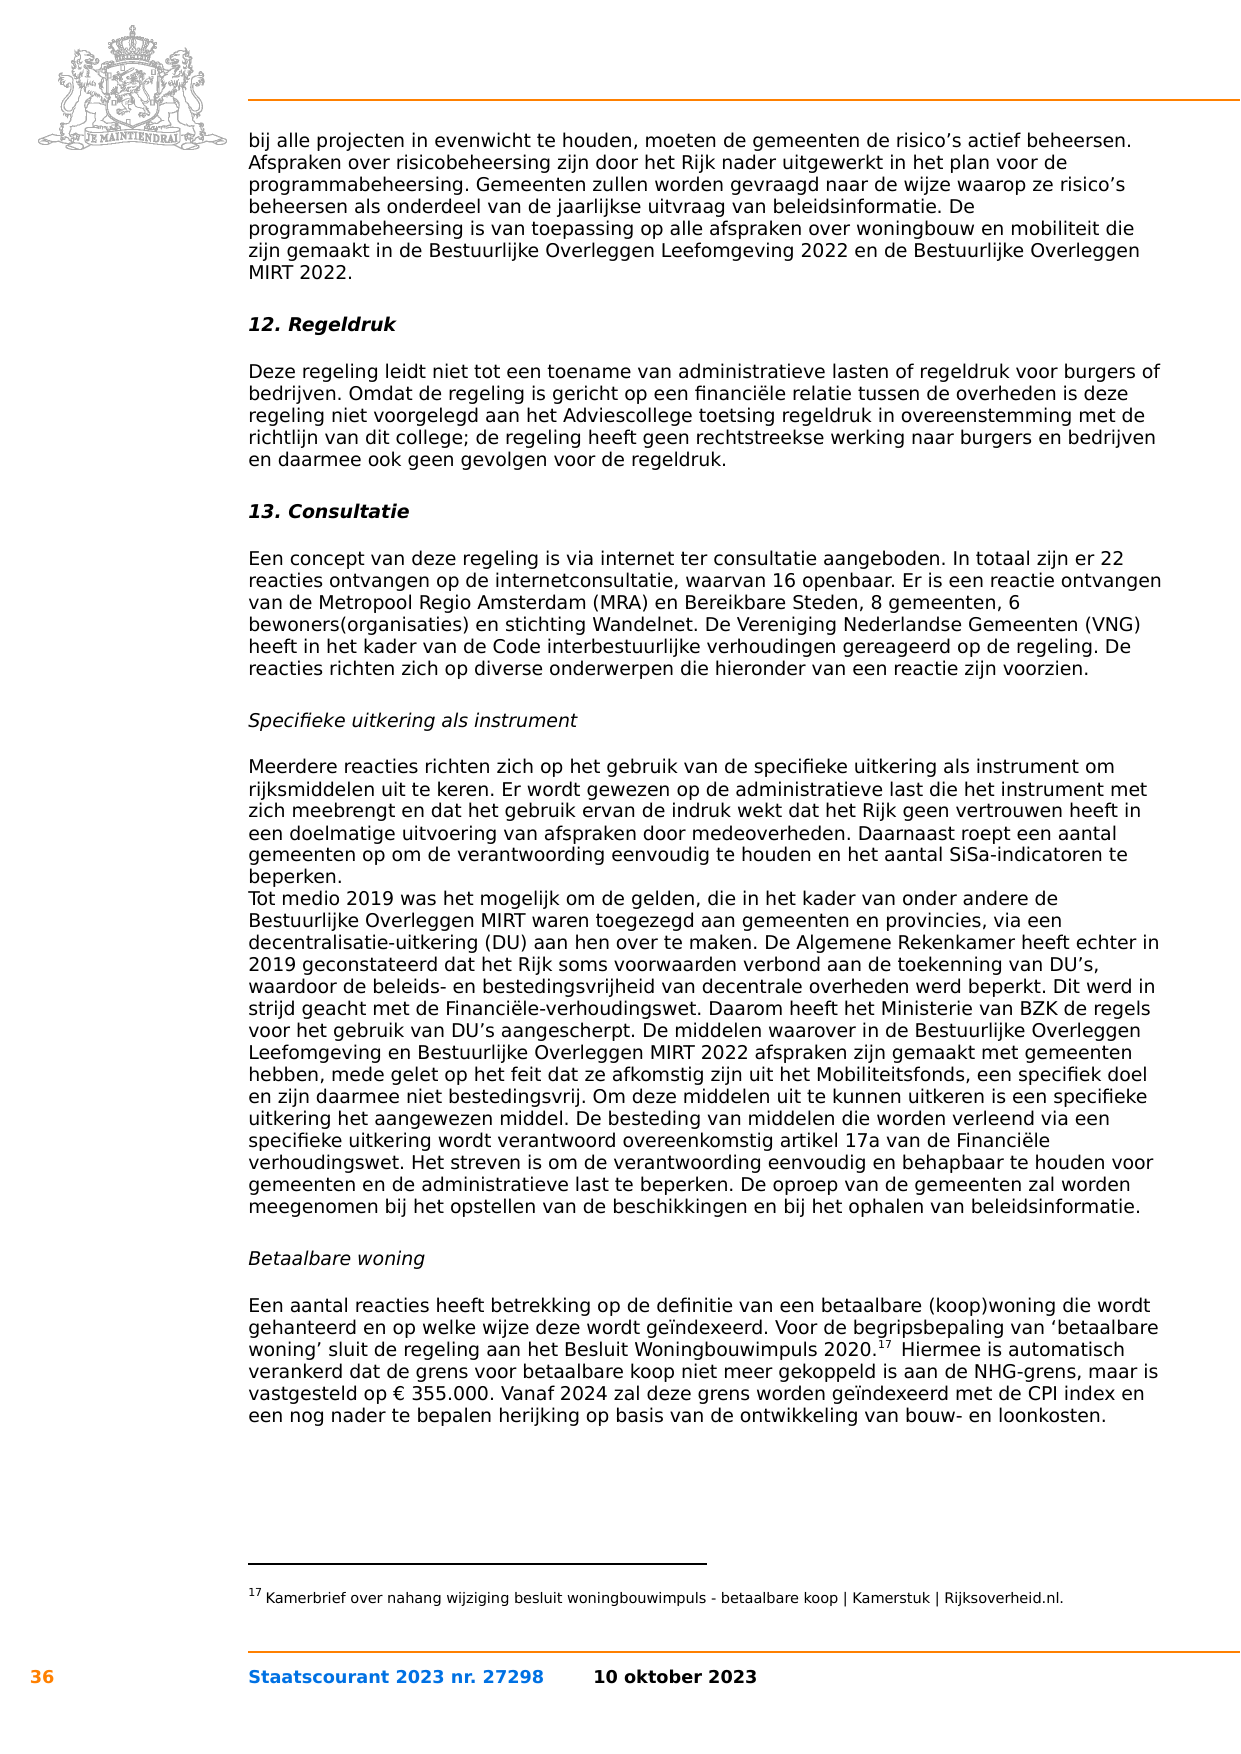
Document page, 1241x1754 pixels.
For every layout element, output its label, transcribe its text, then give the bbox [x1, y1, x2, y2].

text Meerdere reacties richten zich op het gebruik van de specifieke uitkering als instrument om rijksmiddelen uit te keren. Er wordt gewezen op de administratieve last die het instrument met zich meebrengt en dat het gebruik ervan de indruk wekt dat het Rijk geen vertrouwen heeft in een doelmatige uitvoering van afspraken door medeoverheden. Daarnaast roept een aantal gemeenten op om de verantwoording eenvoudig te houden en het aantal SiSa-indicatoren te beperken. [248, 756, 1163, 888]
subtitle Betaalbare woning [248, 1248, 1163, 1270]
text Kamerbrief over nahang wijziging besluit woningbouwimpuls - betaalbare koop | Kamerstuk | Rijksoverheid.nl. [248, 1586, 1163, 1608]
subtitle 13. Consultatie [248, 501, 1163, 523]
text Een concept van deze regeling is via internet ter consultatie aangeboden. In totaal zijn er 22 reacties ontvangen op de internetconsultatie, waarvan 16 openbaar. Er is een reactie ontvangen van de Metropool Regio Amsterdam (MRA) en Bereikbare Steden, 8 gemeenten, 6 bewoners(organisaties) en stichting Wandelnet. De Vereniging Nederlandse Gemeenten (VNG) heeft in het kader van de Code interbestuurlijke verhoudingen gereageerd op de regeling. De reacties richten zich op diverse onderwerpen die hieronder van een reactie zijn voorzien. [248, 548, 1163, 679]
subtitle 12. Regeldruk [248, 314, 1163, 336]
text Tot medio 2019 was het mogelijk om de gelden, die in het kader van onder andere de Bestuurlijke Overleggen MIRT waren toegezegd aan gemeenten en provincies, via een decentralisatie-uitkering (DU) aan hen over te maken. De Algemene Rekenkamer heeft echter in 2019 geconstateerd dat het Rijk soms voorwaarden verbond aan de toekenning van DU’s, waardoor de beleids- en bestedingsvrijheid van decentrale overheden werd beperkt. Dit werd in strijd geacht met de Financiële-verhoudingswet. Daarom heeft het Ministerie van BZK de regels voor het gebruik van DU’s aangescherpt. De middelen waarover in de Bestuurlijke Overleggen Leefomgeving en Bestuurlijke Overleggen MIRT 2022 afspraken zijn gemaakt met gemeenten hebben, mede gelet op het feit dat ze afkomstig zijn uit het Mobiliteitsfonds, een specifiek doel en zijn daarmee niet bestedingsvrij. Om deze middelen uit te kunnen uitkeren is een specifieke uitkering het aangewezen middel. De besteding van middelen die worden verleend via een specifieke uitkering wordt verantwoord overeenkomstig artikel 17a van de Financiële verhoudingswet. Het streven is om de verantwoording eenvoudig en behapbaar te houden voor gemeenten en de administratieve last te beperken. De oproep van de gemeenten zal worden meegenomen bij het opstellen van de beschikkingen en bij het ophalen van beleidsinformatie. [248, 888, 1163, 1218]
text Deze regeling leidt niet tot een toename van administratieve lasten of regeldruk voor burgers of bedrijven. Omdat de regeling is gericht op een financiële relatie tussen de overheden is deze regeling niet voorgelegd aan het Adviescollege toetsing regeldruk in overeenstemming met de richtlijn van dit college; de regeling heeft geen rechtstreekse werking naar burgers en bedrijven en daarmee ook geen gevolgen voor de regeldruk. [248, 361, 1163, 471]
text bij alle projecten in evenwicht te houden, moeten de gemeenten de risico’s actief beheersen. Afspraken over risicobeheersing zijn door het Rijk nader uitgewerkt in het plan voor de programmabeheersing. Gemeenten zullen worden gevraagd naar de wijze waarop ze risico’s beheersen als onderdeel van de jaarlijkse uitvraag van beleidsinformatie. De programmabeheersing is van toepassing op alle afspraken over woningbouw en mobiliteit die zijn gemaakt in de Bestuurlijke Overleggen Leefomgeving 2022 en de Bestuurlijke Overleggen MIRT 2022. [248, 130, 1163, 284]
text Een aantal reacties heeft betrekking op de definitie van een betaalbare (koop)woning die wordt gehanteerd en op welke wijze deze wordt geïndexeerd. Voor de begripsbepaling van ‘betaalbare woning’ sluit de regeling aan het Besluit Woningbouwimpuls 2020. Hiermee is automatisch verankerd dat de grens voor betaalbare koop niet meer gekoppeld is aan de NHG-grens, maar is vastgesteld op € 355.000. Vanaf 2024 zal deze grens worden geïndexeerd met de CPI index en een nog nader te bepalen herijking op basis van de ontwikkeling van bouw- en loonkosten. [248, 1295, 1163, 1427]
subtitle Specifieke uitkering als instrument [248, 709, 1163, 731]
picture [38, 25, 227, 150]
